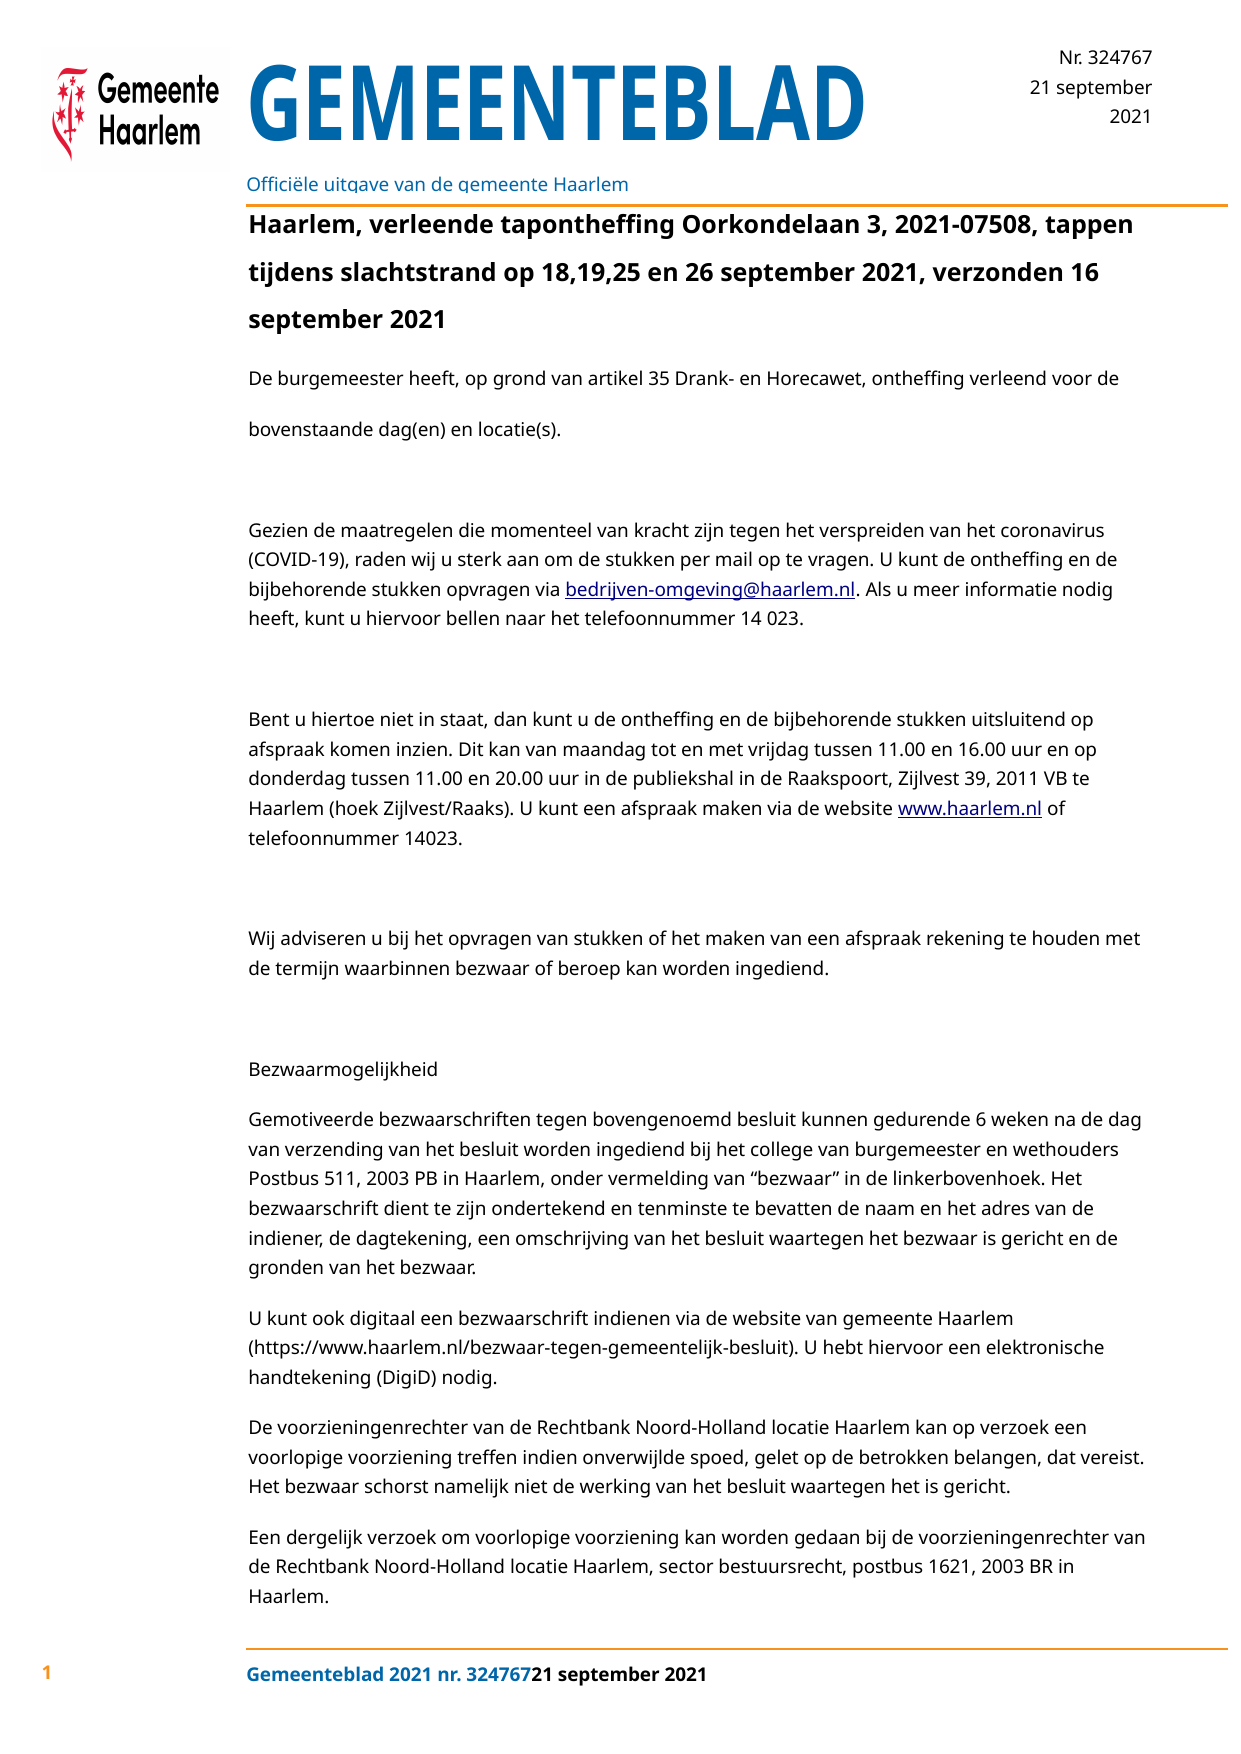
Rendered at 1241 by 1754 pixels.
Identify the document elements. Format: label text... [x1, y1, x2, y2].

text De burgemeester heeft, op grond van artikel 35 Drank- en Horecawet, ontheffing verleend voor de [248, 366, 1152, 391]
text bovenstaande dag(en) en locatie(s). [248, 416, 1152, 442]
text Bezwaarmogelijkheid [248, 1056, 1152, 1082]
text De voorzieningenrechter van de Rechtbank Noord-Holland locatie Haarlem kan op verzoek een voorlopige voorziening treffen indien onverwijlde spoed, gelet op de betrokken belangen, dat vereist. Het bezwaar schorst namelijk niet de werking van het besluit waartegen het is gericht. [248, 1414, 1152, 1499]
text Wij adviseren u bij het opvragen van stukken of het maken van een afspraak rekening te houden met de termijn waarbinnen bezwaar of beroep kan worden ingediend. [248, 926, 1152, 981]
text U kunt ook digitaal een bezwaarschrift indienen via de website van gemeente Haarlem (https://www.haarlem.nl/bezwaar-tegen-gemeentelijk-besluit). U hebt hiervoor een elektronische handtekening (DigiD) nodig. [248, 1305, 1152, 1389]
text Gezien de maatregelen die momenteel van kracht zijn tegen het verspreiden van het coronavirus (COVID-19), raden wij u sterk aan om de stukken per mail op te vragen. U kunt de ontheffing en de bijbehorende stukken opvragen via bedrijven-omgeving@haarlem.nl. Als u meer informatie nodig heeft, kunt u hiervoor bellen naar het telefoonnummer 14 023. [248, 517, 1152, 631]
text Gemotiveerde bezwaarschriften tegen bovengenoemd besluit kunnen gedurende 6 weken na de dag van verzending van het besluit worden ingediend bij het college van burgemeester en wethouders Postbus 511, 2003 PB in Haarlem, onder vermelding van “bezwaar” in de linkerbovenhoek. Het bezwaarschrift dient te zijn ondertekend en tenminste te bevatten de naam en het adres van de indiener, de dagtekening, een omschrijving van het besluit waartegen het bezwaar is gericht en de gronden van het bezwaar. [248, 1106, 1152, 1280]
text Een dergelijk verzoek om voorlopige voorziening kan worden gedaan bij de voorzieningenrechter van de Rechtbank Noord-Holland locatie Haarlem, sector bestuursrecht, postbus 1621, 2003 BR in Haarlem. [248, 1524, 1152, 1609]
text Bent u hiertoe niet in staat, dan kunt u de ontheffing en de bijbehorende stukken uitsluitend op afspraak komen inzien. Dit kan van maandag tot en met vrijdag tussen 11.00 en 16.00 uur en op donderdag tussen 11.00 en 20.00 uur in de publiekshal in de Raakspoort, Zijlvest 39, 2011 VB te Haarlem (hoek Zijlvest/Raaks). U kunt een afspraak maken via de website www.haarlem.nl of telefoonnummer 14023. [248, 706, 1152, 850]
text Haarlem, verleende tapontheffing Oorkondelaan 3, 2021-07508, tappen tijdens slachtstrand op 18,19,25 en 26 september 2021, verzonden 16 september 2021 [248, 207, 1152, 336]
picture [41, 47, 231, 172]
